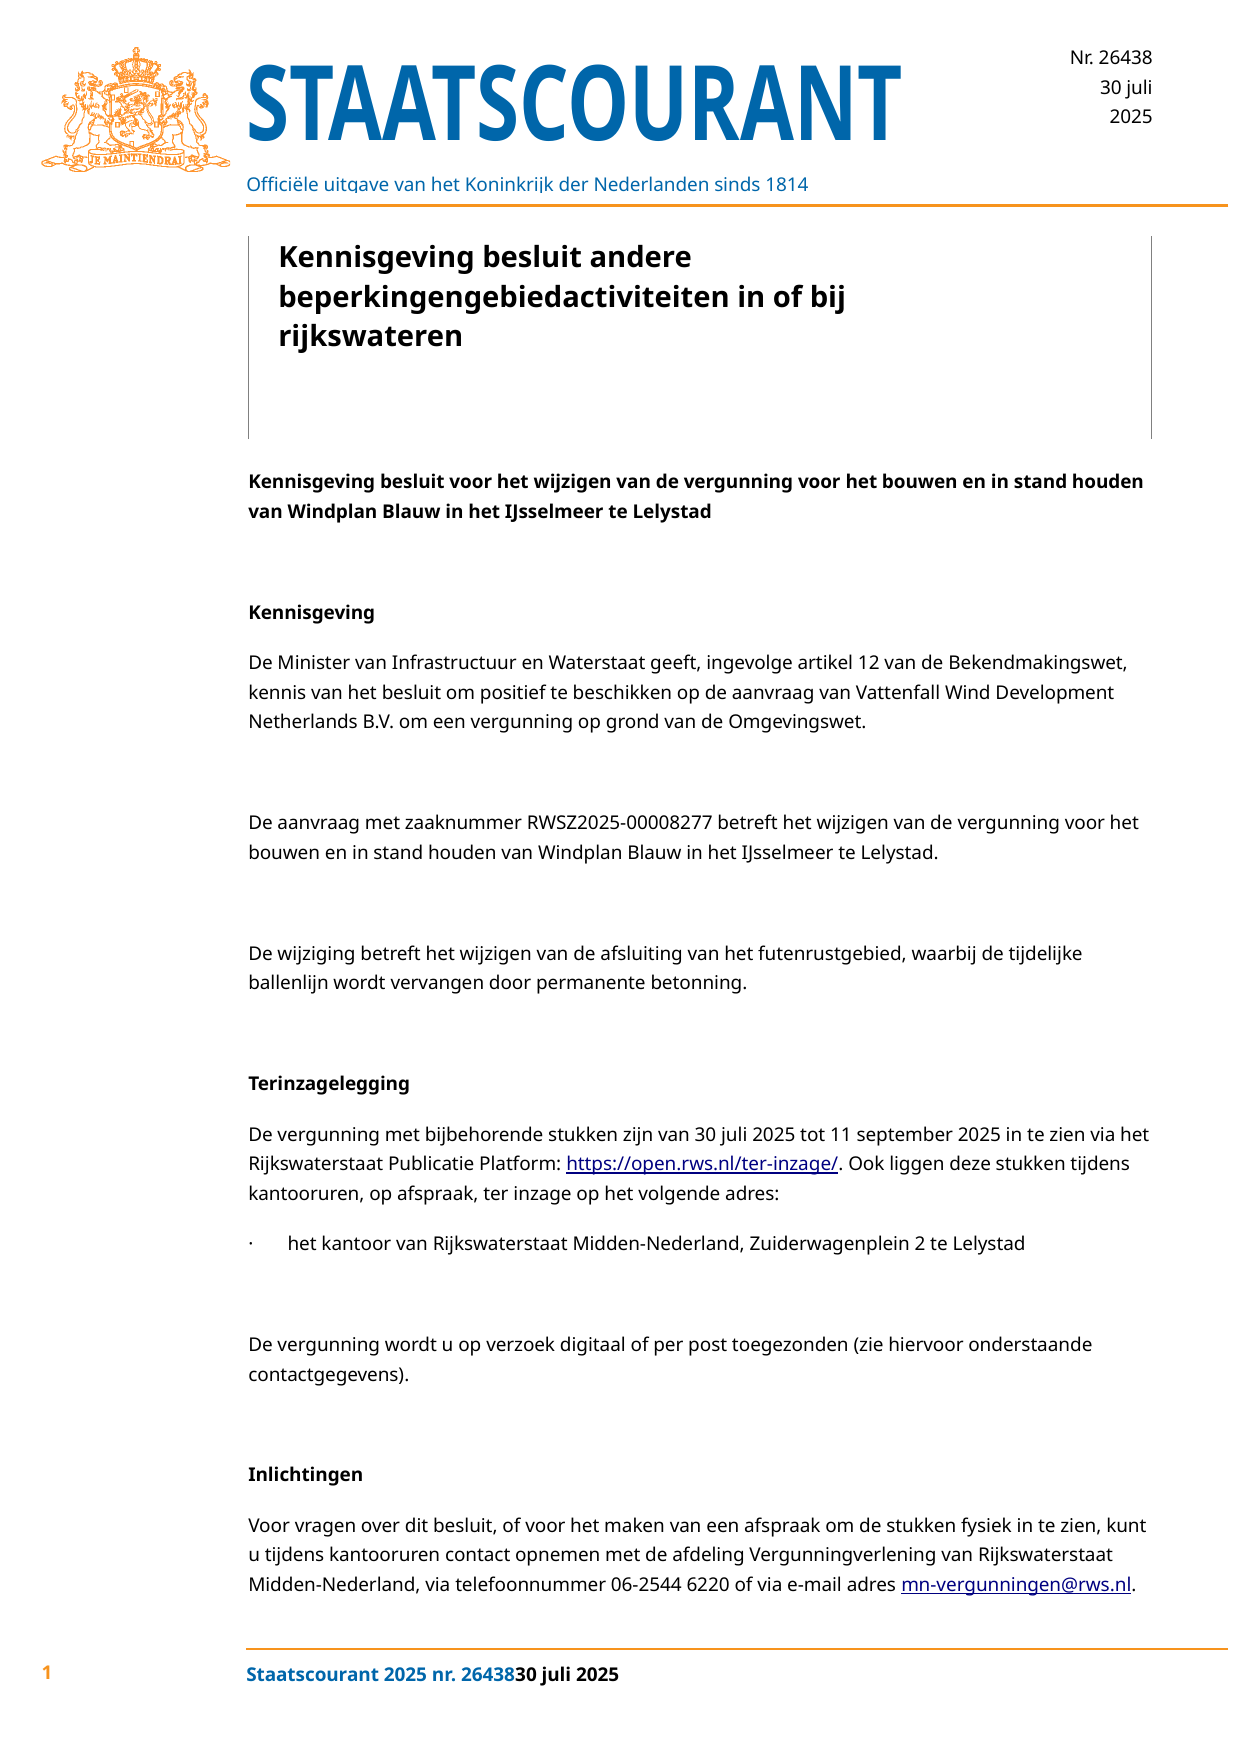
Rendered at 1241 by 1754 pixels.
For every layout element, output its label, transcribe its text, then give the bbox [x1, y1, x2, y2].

text De Minister van Infrastructuur en Waterstaat geeft, ingevolge artikel 12 van de Bekendmakingswet, kennis van het besluit om positief te beschikken op de aanvraag van Vattenfall Wind Development Netherlands B.V. om een vergunning op grond van de Omgevingswet. [248, 649, 1152, 734]
text Kennisgeving besluit voor het wijzigen van de vergunning voor het bouwen en in stand houden van Windplan Blauw in het IJsselmeer te Lelystad [248, 469, 1152, 524]
table_header [850, 414, 1151, 439]
table_header [1090, 236, 1151, 413]
picture [41, 47, 231, 172]
table_header [850, 236, 912, 413]
text Inlichtingen [248, 1462, 1152, 1487]
text De vergunning wordt u op verzoek digitaal of per post toegezonden (zie hiervoor onderstaande contactgegevens). [248, 1331, 1152, 1386]
text De vergunning met bijbehorende stukken zijn van 30 juli 2025 tot 11 september 2025 in te zien via het Rijkswaterstaat Publicatie Platform: https://open.rws.nl/ter-inzage/. Ook liggen deze stukken tijdens kantooruren, op afspraak, ter inzage op het volgende adres: [248, 1121, 1152, 1206]
table_header Kennisgeving besluit andere beperkingengebiedactiviteiten in of bij rijkswateren [249, 236, 850, 439]
text Voor vragen over dit besluit, of voor het maken van een afspraak om de stukken fysiek in te zien, kunt u tijdens kantooruren contact opnemen met de afdeling Vergunningverlening van Rijkswaterstaat Midden-Nederland, via telefoonnummer 06-2544 6220 of via e-mail adres mn-vergunningen@rws.nl. [248, 1512, 1152, 1597]
text De aanvraag met zaaknummer RWSZ2025-00008277 betreft het wijzigen van de vergunning voor het bouwen en in stand houden van Windplan Blauw in het IJsselmeer te Lelystad. [248, 809, 1152, 865]
text De wijziging betreft het wijzigen van de afsluiting van het futenrustgebied, waarbij de tijdelijke ballenlijn wordt vervangen door permanente betonning. [248, 940, 1152, 995]
picture [912, 236, 1090, 414]
text Kennisgeving [248, 599, 1152, 625]
text Terinzagelegging [248, 1070, 1152, 1096]
text · het kantoor van Rijkswaterstaat Midden-Nederland, Zuiderwagenplein 2 te Lelystad [248, 1230, 1152, 1256]
